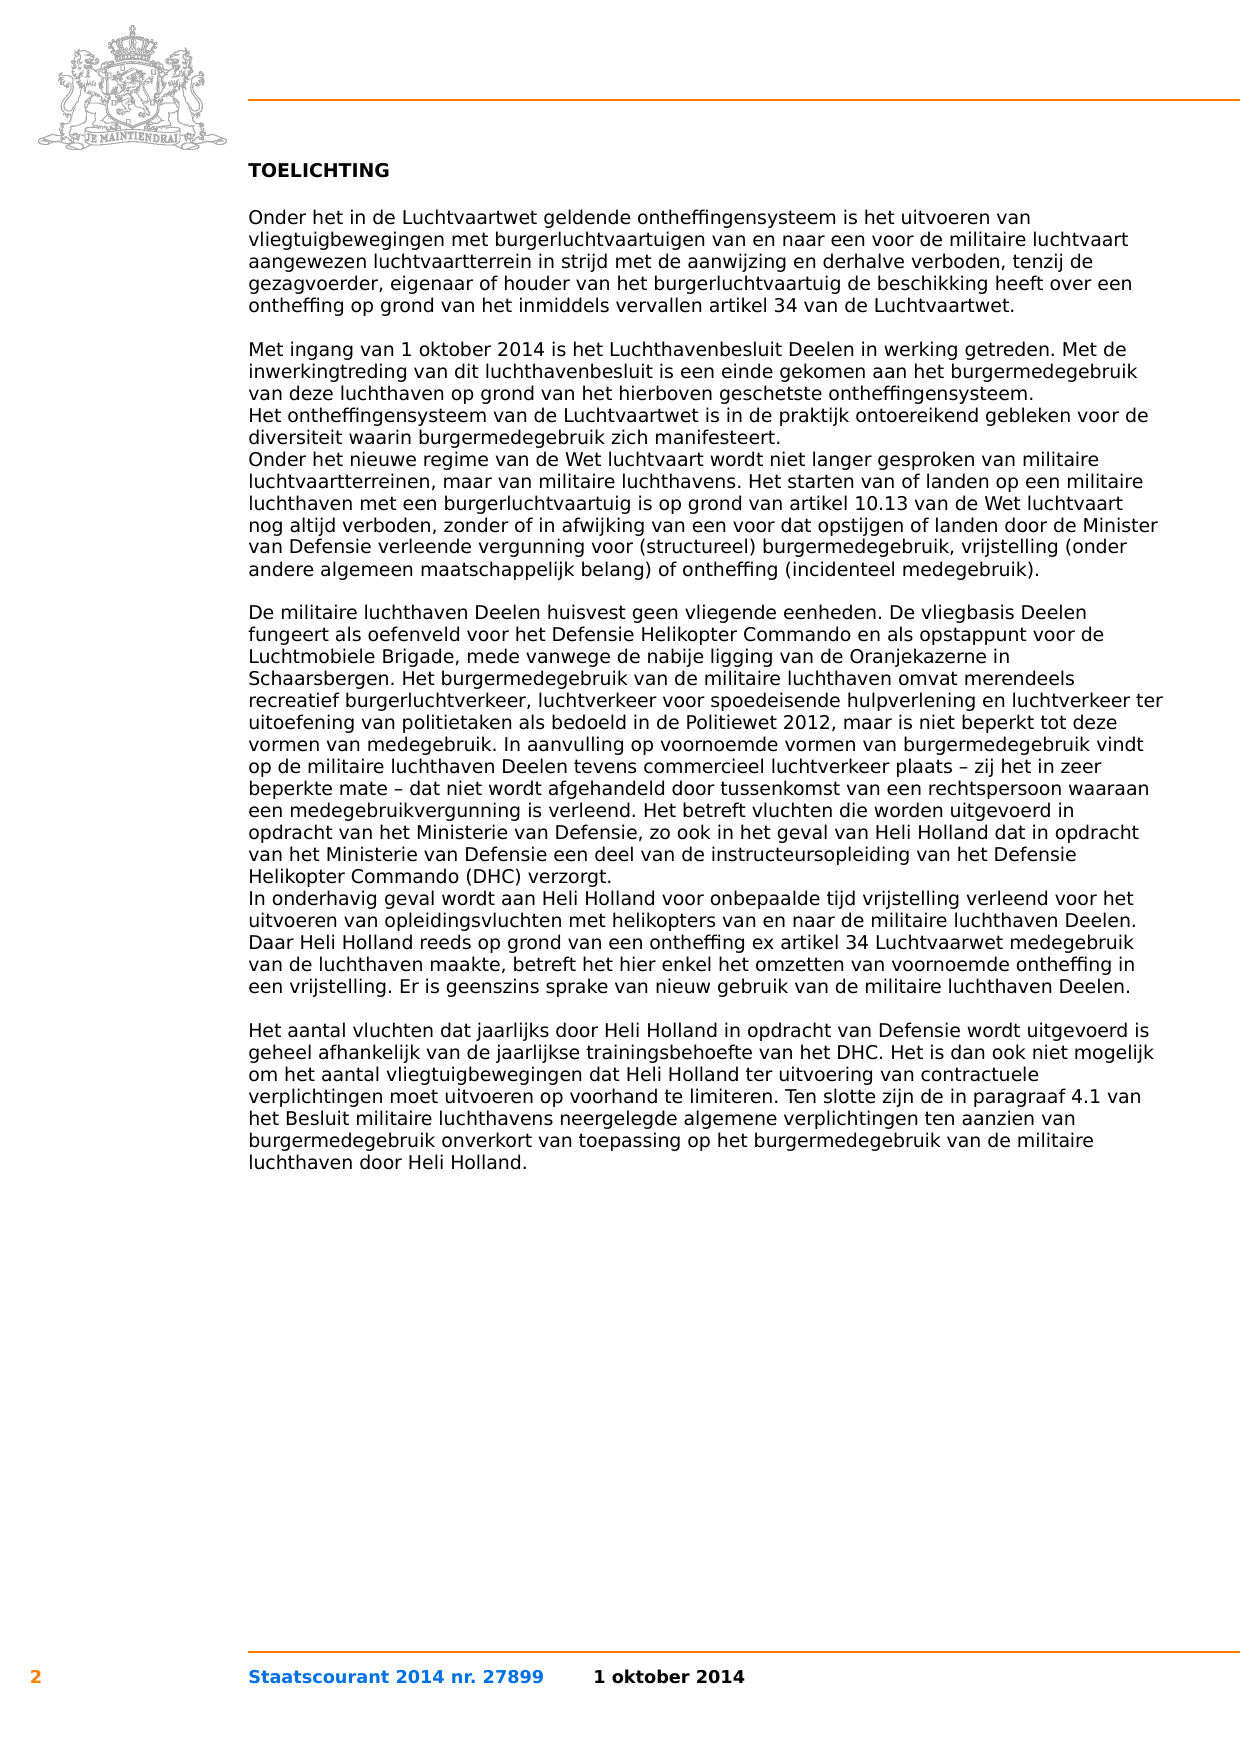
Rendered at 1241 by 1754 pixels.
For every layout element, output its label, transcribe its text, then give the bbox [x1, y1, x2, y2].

text Onder het in de Luchtvaartwet geldende ontheffingensysteem is het uitvoeren van vliegtuigbewegingen met burgerluchtvaartuigen van en naar een voor de militaire luchtvaart aangewezen luchtvaartterrein in strijd met de aanwijzing en derhalve verboden, tenzij de gezagvoerder, eigenaar of houder van het burgerluchtvaartuig de beschikking heeft over een ontheffing op grond van het inmiddels vervallen artikel 34 van de Luchtvaartwet. [248, 207, 1163, 317]
text Het ontheffingensysteem van de Luchtvaartwet is in de praktijk ontoereikend gebleken voor de diversiteit waarin burgermedegebruik zich manifesteert. [248, 404, 1163, 448]
text In onderhavig geval wordt aan Heli Holland voor onbepaalde tijd vrijstelling verleend voor het uitvoeren van opleidingsvluchten met helikopters van en naar de militaire luchthaven Deelen. Daar Heli Holland reeds op grond van een ontheffing ex artikel 34 Luchtvaarwet medegebruik van de luchthaven maakte, betreft het hier enkel het omzetten van voornoemde ontheffing in een vrijstelling. Er is geenszins sprake van nieuw gebruik van de militaire luchthaven Deelen. [248, 888, 1163, 998]
subtitle TOELICHTING [248, 160, 1163, 182]
text Met ingang van 1 oktober 2014 is het Luchthavenbesluit Deelen in werking getreden. Met de inwerkingtreding van dit luchthavenbesluit is een einde gekomen aan het burgermedegebruik van deze luchthaven op grond van het hierboven geschetste ontheffingensysteem. [248, 339, 1163, 404]
text De militaire luchthaven Deelen huisvest geen vliegende eenheden. De vliegbasis Deelen fungeert als oefenveld voor het Defensie Helikopter Commando en als opstappunt voor de Luchtmobiele Brigade, mede vanwege de nabije ligging van de Oranjekazerne in Schaarsbergen. Het burgermedegebruik van de militaire luchthaven omvat merendeels recreatief burgerluchtverkeer, luchtverkeer voor spoedeisende hulpverlening en luchtverkeer ter uitoefening van politietaken als bedoeld in de Politiewet 2012, maar is niet beperkt tot deze vormen van medegebruik. In aanvulling op voornoemde vormen van burgermedegebruik vindt op de militaire luchthaven Deelen tevens commercieel luchtverkeer plaats – zij het in zeer beperkte mate – dat niet wordt afgehandeld door tussenkomst van een rechtspersoon waaraan een medegebruikvergunning is verleend. Het betreft vluchten die worden uitgevoerd in opdracht van het Ministerie van Defensie, zo ook in het geval van Heli Holland dat in opdracht van het Ministerie van Defensie een deel van de instructeursopleiding van het Defensie Helikopter Commando (DHC) verzorgt. [248, 602, 1163, 888]
picture [38, 25, 227, 150]
text Onder het nieuwe regime van de Wet luchtvaart wordt niet langer gesproken van militaire luchtvaartterreinen, maar van militaire luchthavens. Het starten van of landen op een militaire luchthaven met een burgerluchtvaartuig is op grond van artikel 10.13 van de Wet luchtvaart nog altijd verboden, zonder of in afwijking van een voor dat opstijgen of landen door de Minister van Defensie verleende vergunning voor (structureel) burgermedegebruik, vrijstelling (onder andere algemeen maatschappelijk belang) of ontheffing (incidenteel medegebruik). [248, 448, 1163, 580]
text Het aantal vluchten dat jaarlijks door Heli Holland in opdracht van Defensie wordt uitgevoerd is geheel afhankelijk van de jaarlijkse trainingsbehoefte van het DHC. Het is dan ook niet mogelijk om het aantal vliegtuigbewegingen dat Heli Holland ter uitvoering van contractuele verplichtingen moet uitvoeren op voorhand te limiteren. Ten slotte zijn de in paragraaf 4.1 van het Besluit militaire luchthavens neergelegde algemene verplichtingen ten aanzien van burgermedegebruik onverkort van toepassing op het burgermedegebruik van de militaire luchthaven door Heli Holland. [248, 1020, 1163, 1174]
